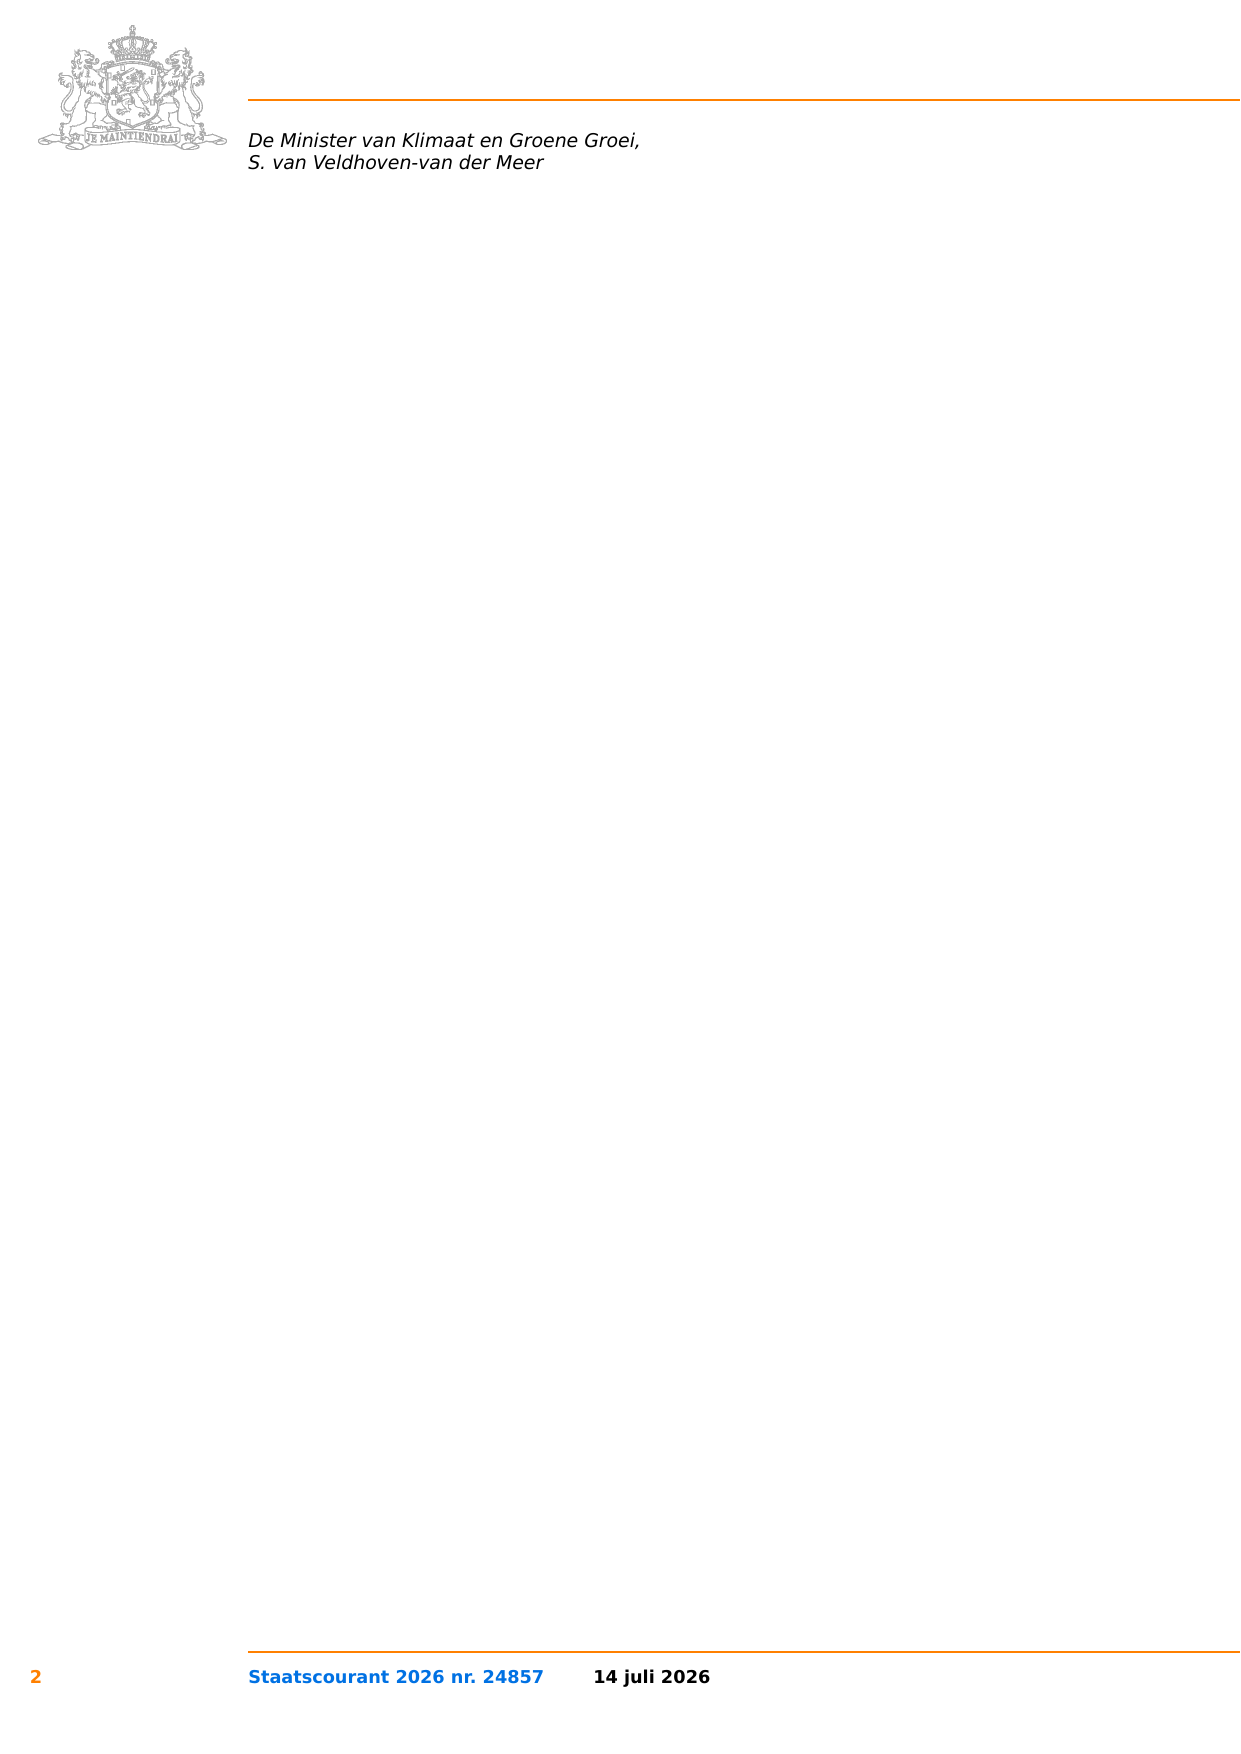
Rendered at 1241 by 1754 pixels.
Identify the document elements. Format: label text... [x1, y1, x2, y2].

text De Minister van Klimaat en Groene Groei, S. van Veldhoven-van der Meer [248, 130, 1163, 174]
picture [38, 25, 227, 150]
